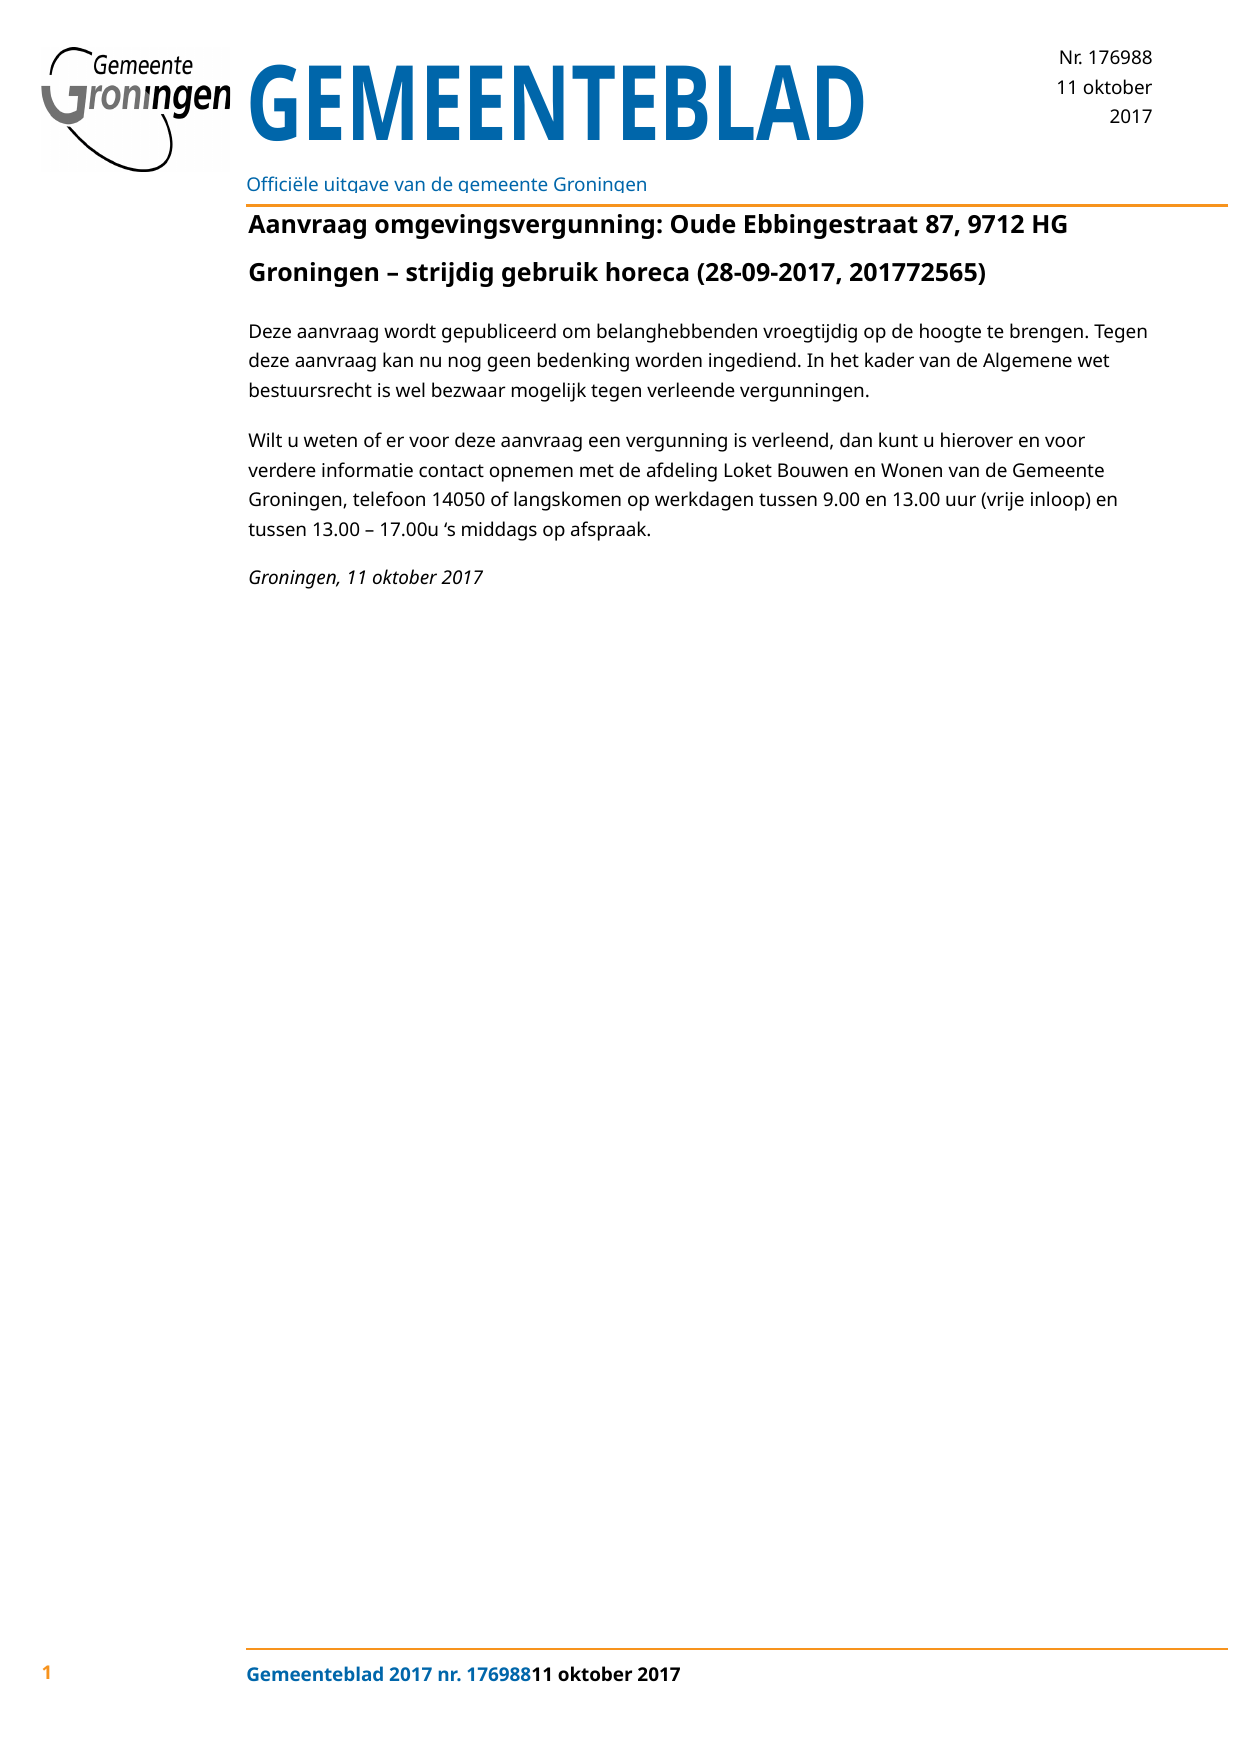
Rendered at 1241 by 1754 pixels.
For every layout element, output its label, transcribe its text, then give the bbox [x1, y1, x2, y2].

picture [41, 47, 231, 172]
text Groningen, 11 oktober 2017 [248, 564, 1152, 590]
text Wilt u weten of er voor deze aanvraag een vergunning is verleend, dan kunt u hierover en voor verdere informatie contact opnemen met de afdeling Loket Bouwen en Wonen van de Gemeente Groningen, telefoon 14050 of langskomen op werkdagen tussen 9.00 en 13.00 uur (vrije inloop) en tussen 13.00 – 17.00u ‘s middags op afspraak. [248, 427, 1152, 542]
text Aanvraag omgevingsvergunning: Oude Ebbingestraat 87, 9712 HG Groningen – strijdig gebruik horeca (28-09-2017, 201772565) [248, 207, 1152, 288]
text Deze aanvraag wordt gepubliceerd om belanghebbenden vroegtijdig op de hoogte te brengen. Tegen deze aanvraag kan nu nog geen bedenking worden ingediend. In het kader van de Algemene wet bestuursrecht is wel bezwaar mogelijk tegen verleende vergunningen. [248, 318, 1152, 403]
